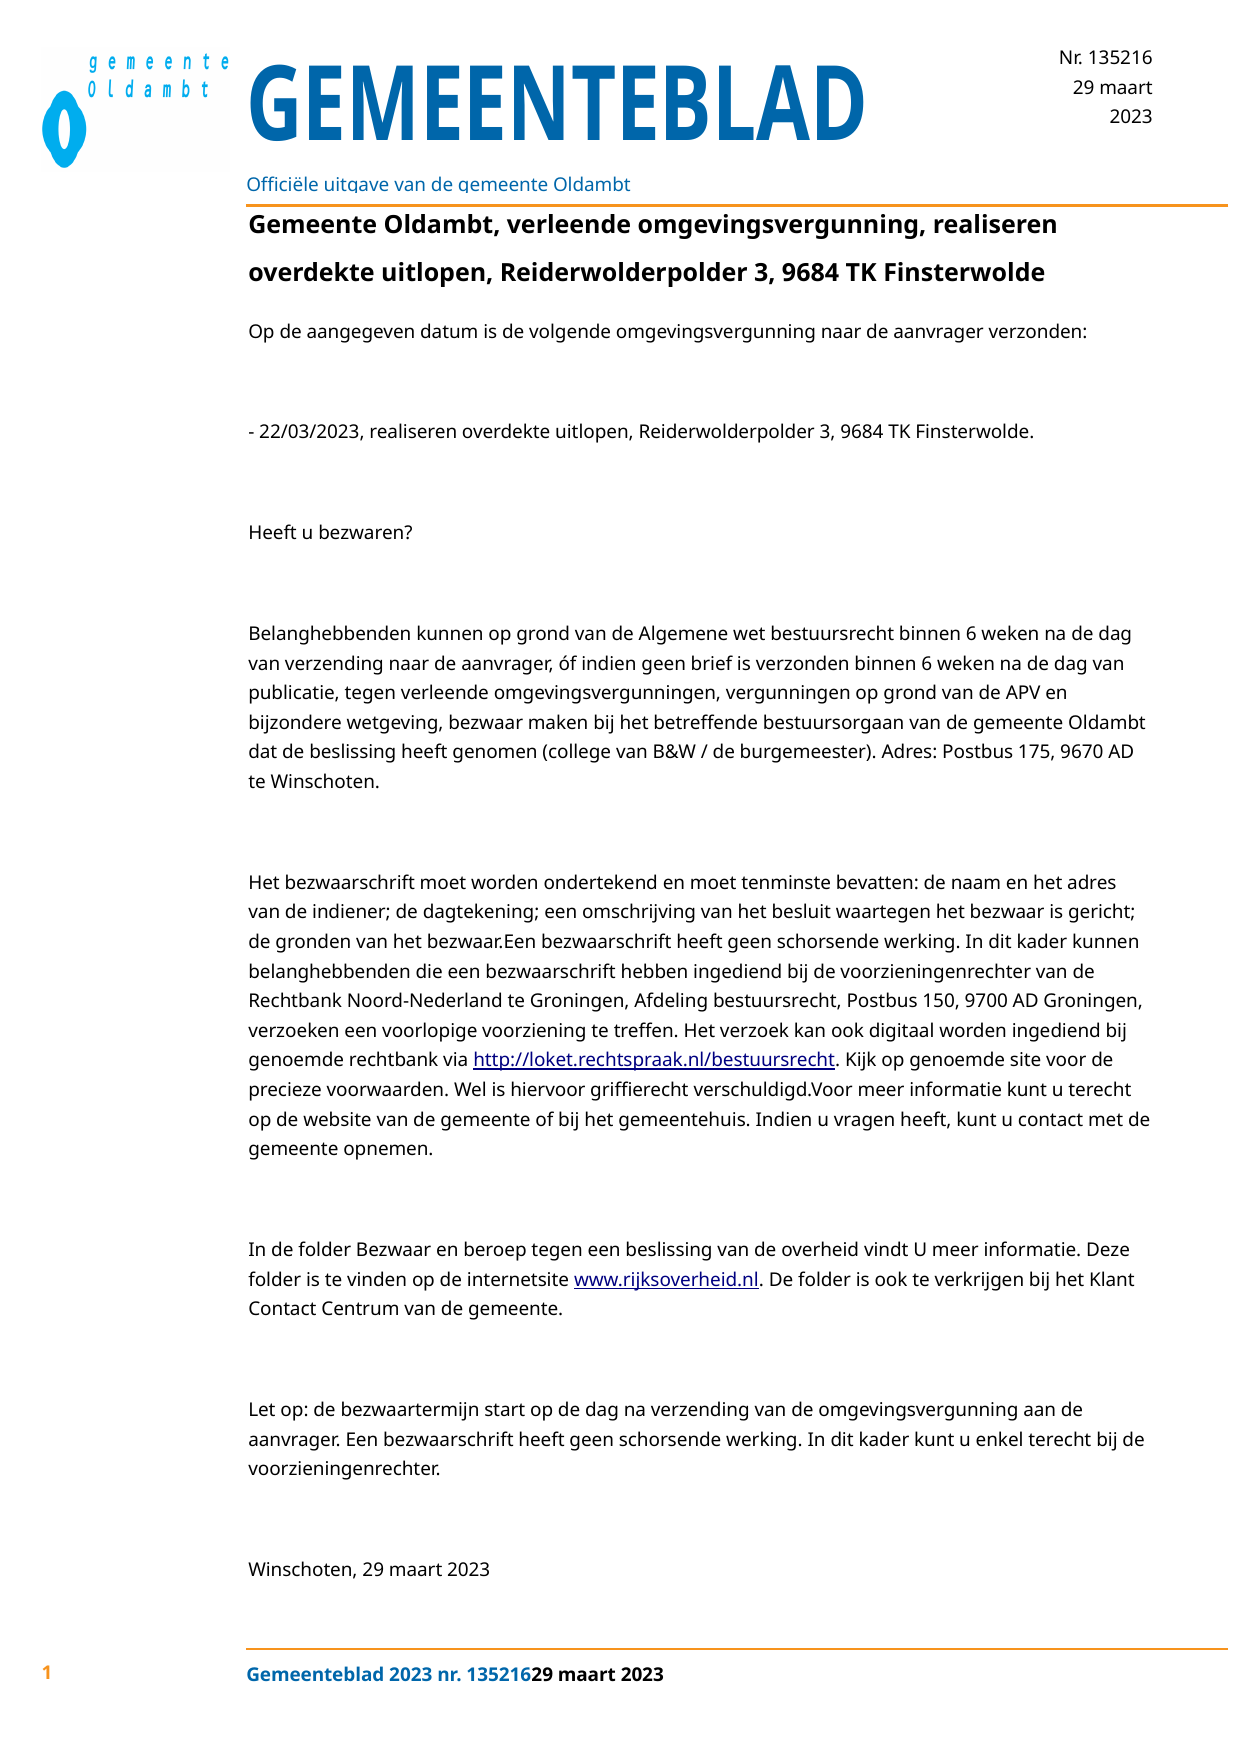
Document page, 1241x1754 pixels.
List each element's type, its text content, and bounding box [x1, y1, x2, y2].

text Gemeente Oldambt, verleende omgevingsvergunning, realiseren overdekte uitlopen, Reiderwolderpolder 3, 9684 TK Finsterwolde [248, 207, 1152, 288]
text Het bezwaarschrift moet worden ondertekend en moet tenminste bevatten: de naam en het adres van de indiener; de dagtekening; een omschrijving van het besluit waartegen het bezwaar is gericht; de gronden van het bezwaar.Een bezwaarschrift heeft geen schorsende werking. In dit kader kunnen belanghebbenden die een bezwaarschrift hebben ingediend bij de voorzieningenrechter van de Rechtbank Noord-Nederland te Groningen, Afdeling bestuursrecht, Postbus 150, 9700 AD Groningen, verzoeken een voorlopige voorziening te treffen. Het verzoek kan ook digitaal worden ingediend bij genoemde rechtbank via http://loket.rechtspraak.nl/bestuursrecht. Kijk op genoemde site voor de precieze voorwaarden. Wel is hiervoor griffierecht verschuldigd.Voor meer informatie kunt u terecht op de website van de gemeente of bij het gemeentehuis. Indien u vragen heeft, kunt u contact met de gemeente opnemen. [248, 869, 1152, 1161]
text In de folder Bezwaar en beroep tegen een beslissing van de overheid vindt U meer informatie. Deze folder is te vinden op de internetsite www.rijksoverheid.nl. De folder is ook te verkrijgen bij het Klant Contact Centrum van de gemeente. [248, 1236, 1152, 1321]
text Heeft u bezwaren? [248, 519, 1152, 545]
text Op de aangegeven datum is de volgende omgevingsvergunning naar de aanvrager verzonden: [248, 318, 1152, 344]
text Winschoten, 29 maart 2023 [248, 1556, 1152, 1582]
picture [41, 47, 231, 172]
text - 22/03/2023, realiseren overdekte uitlopen, Reiderwolderpolder 3, 9684 TK Finsterwolde. [248, 419, 1152, 444]
text Belanghebbenden kunnen op grond van de Algemene wet bestuursrecht binnen 6 weken na de dag van verzending naar de aanvrager, óf indien geen brief is verzonden binnen 6 weken na de dag van publicatie, tegen verleende omgevingsvergunningen, vergunningen op grond van de APV en bijzondere wetgeving, bezwaar maken bij het betreffende bestuursorgaan van de gemeente Oldambt dat de beslissing heeft genomen (college van B&W / de burgemeester). Adres: Postbus 175, 9670 AD te Winschoten. [248, 620, 1152, 794]
text Let op: de bezwaartermijn start op de dag na verzending van de omgevingsvergunning aan de aanvrager. Een bezwaarschrift heeft geen schorsende werking. In dit kader kunt u enkel terecht bij de voorzieningenrechter. [248, 1396, 1152, 1481]
